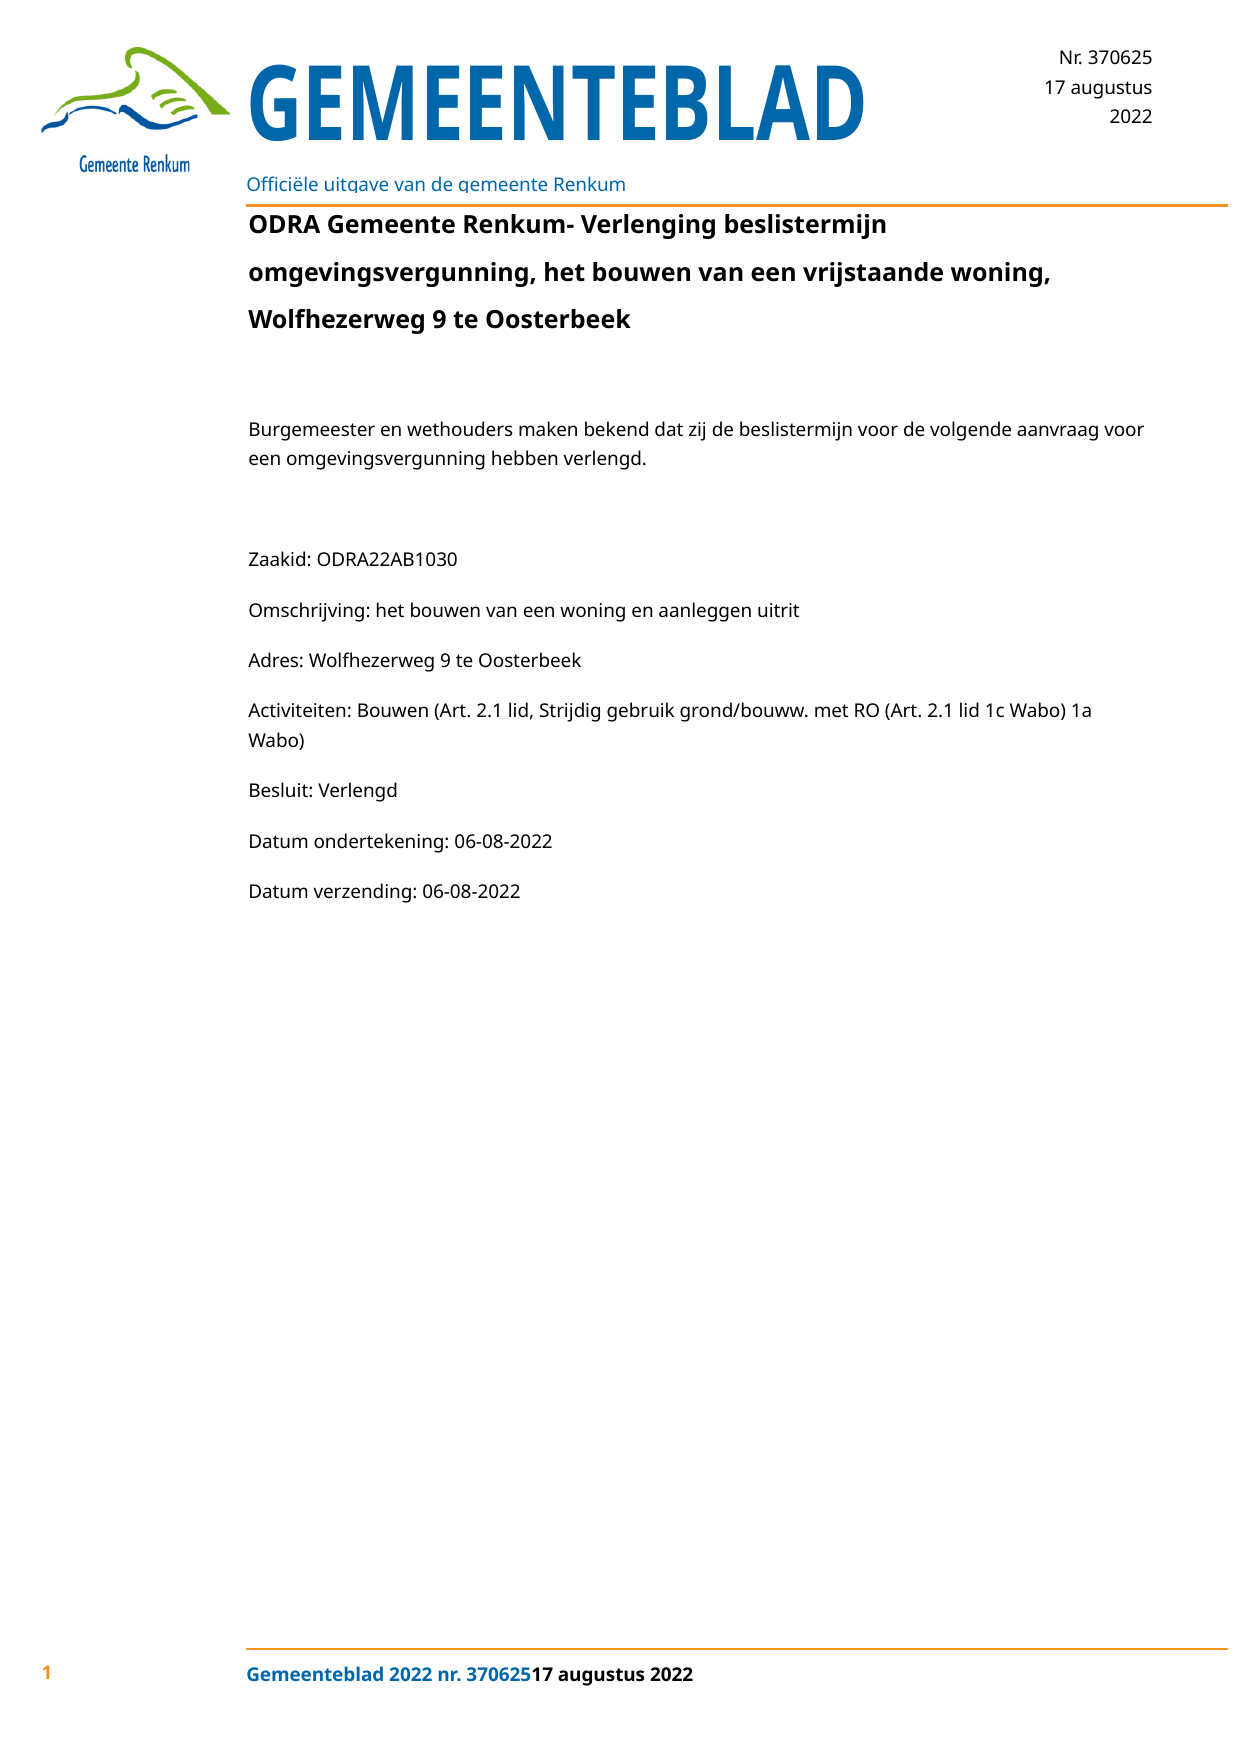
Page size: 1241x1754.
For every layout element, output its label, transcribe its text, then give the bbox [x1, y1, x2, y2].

text Burgemeester en wethouders maken bekend dat zij de beslistermijn voor de volgende aanvraag voor een omgevingsvergunning hebben verlengd. [248, 416, 1152, 471]
text Datum ondertekening: 06-08-2022 [248, 828, 1152, 854]
text Datum verzending: 06-08-2022 [248, 878, 1152, 904]
text Omschrijving: het bouwen van een woning en aanleggen uitrit [248, 597, 1152, 622]
text Zaakid: ODRA22AB1030 [248, 546, 1152, 572]
text Activiteiten: Bouwen (Art. 2.1 lid, Strijdig gebruik grond/bouww. met RO (Art. 2.1 lid 1c Wabo) 1a Wabo) [248, 698, 1152, 753]
picture [41, 47, 231, 172]
text Adres: Wolfhezerweg 9 te Oosterbeek [248, 647, 1152, 673]
text Besluit: Verlengd [248, 778, 1152, 803]
text ODRA Gemeente Renkum- Verlenging beslistermijn omgevingsvergunning, het bouwen van een vrijstaande woning, Wolfhezerweg 9 te Oosterbeek [248, 207, 1152, 336]
